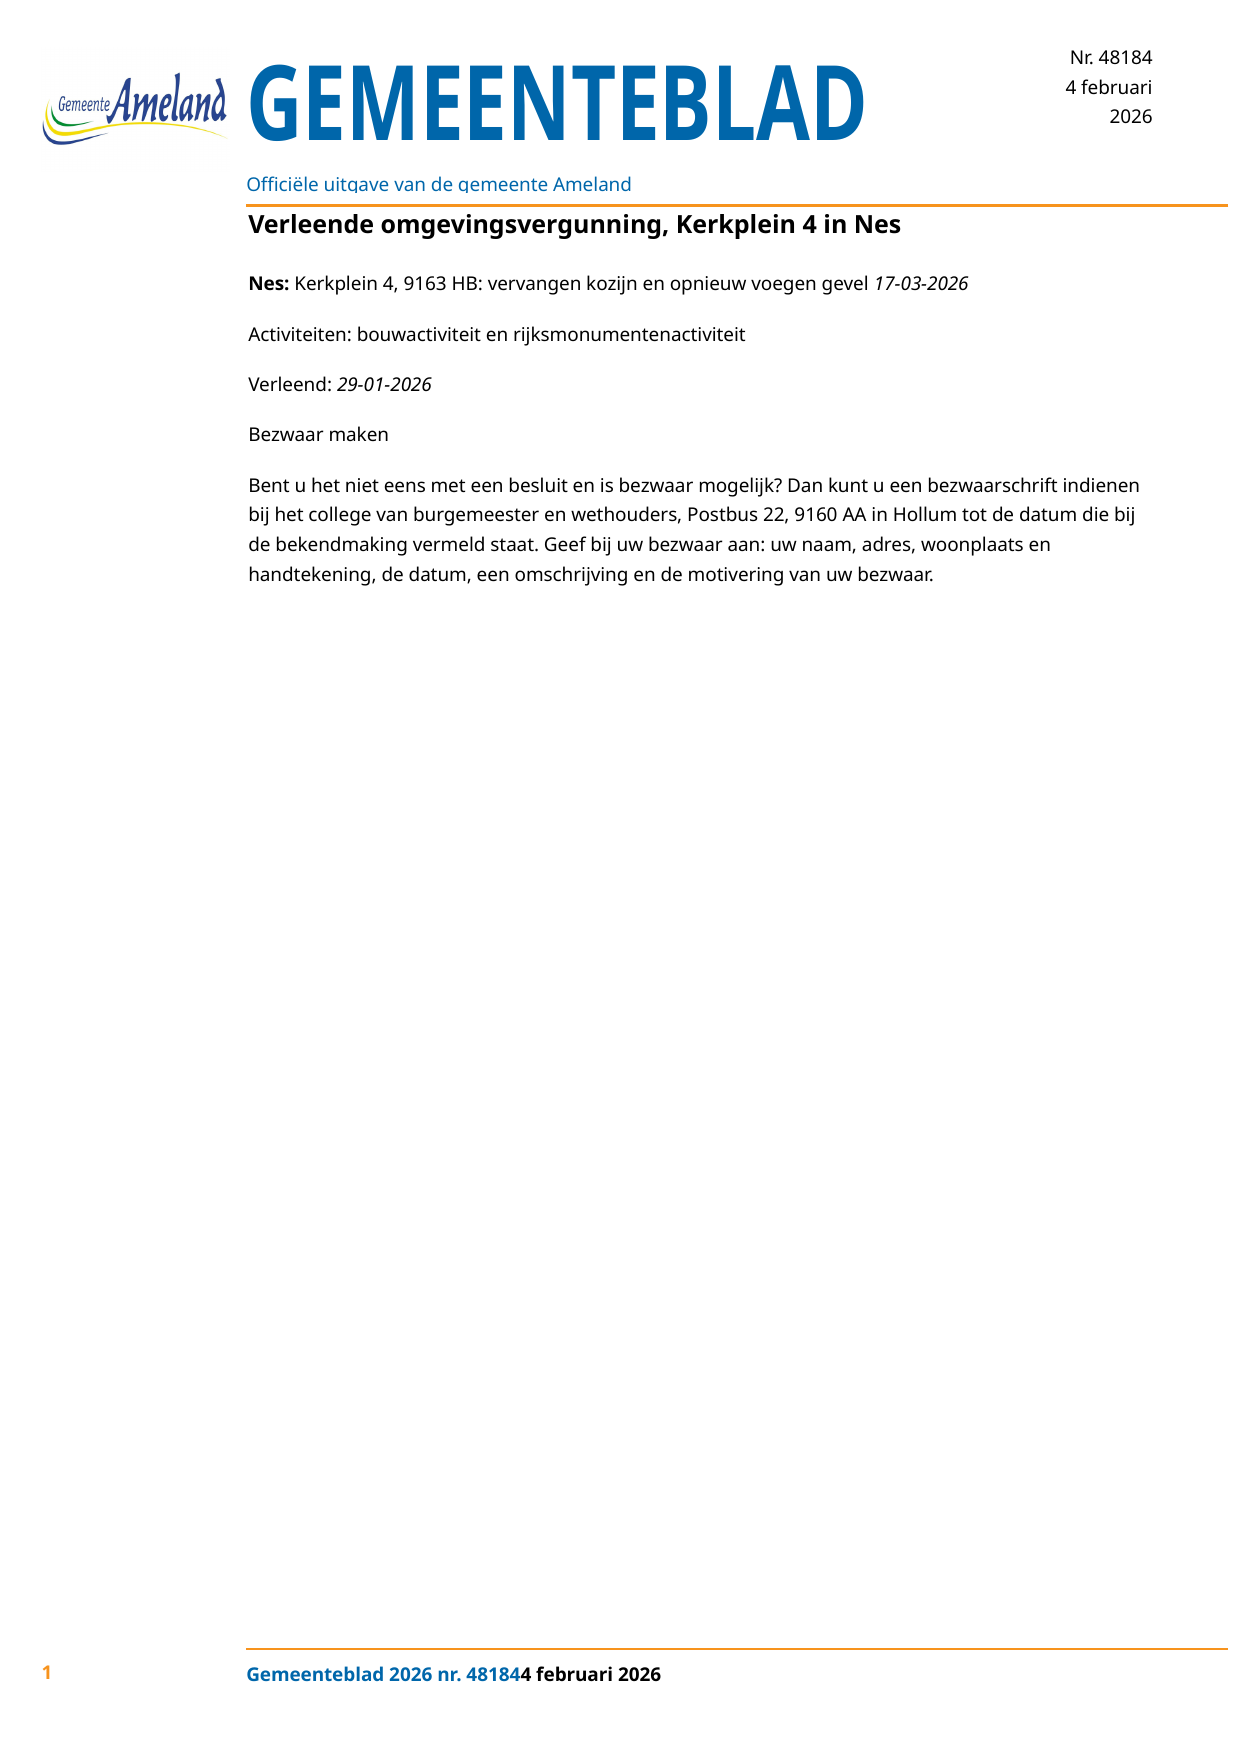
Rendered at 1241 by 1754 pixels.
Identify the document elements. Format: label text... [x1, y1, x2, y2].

picture [41, 47, 231, 172]
text Bezwaar maken [248, 422, 1152, 447]
text Verleende omgevingsvergunning, Kerkplein 4 in Nes [248, 207, 1152, 241]
text Activiteiten: bouwactiviteit en rijksmonumentenactiviteit [248, 321, 1152, 346]
text Bent u het niet eens met een besluit en is bezwaar mogelijk? Dan kunt u een bezwaarschrift indienen bij het college van burgemeester en wethouders, Postbus 22, 9160 AA in Hollum tot de datum die bij de bekendmaking vermeld staat. Geef bij uw bezwaar aan: uw naam, adres, woonplaats en handtekening, de datum, een omschrijving en de motivering van uw bezwaar. [248, 472, 1152, 586]
text Nes: Kerkplein 4, 9163 HB: vervangen kozijn en opnieuw voegen gevel 17-03-2026 [248, 270, 1152, 296]
text Verleend: 29-01-2026 [248, 371, 1152, 397]
